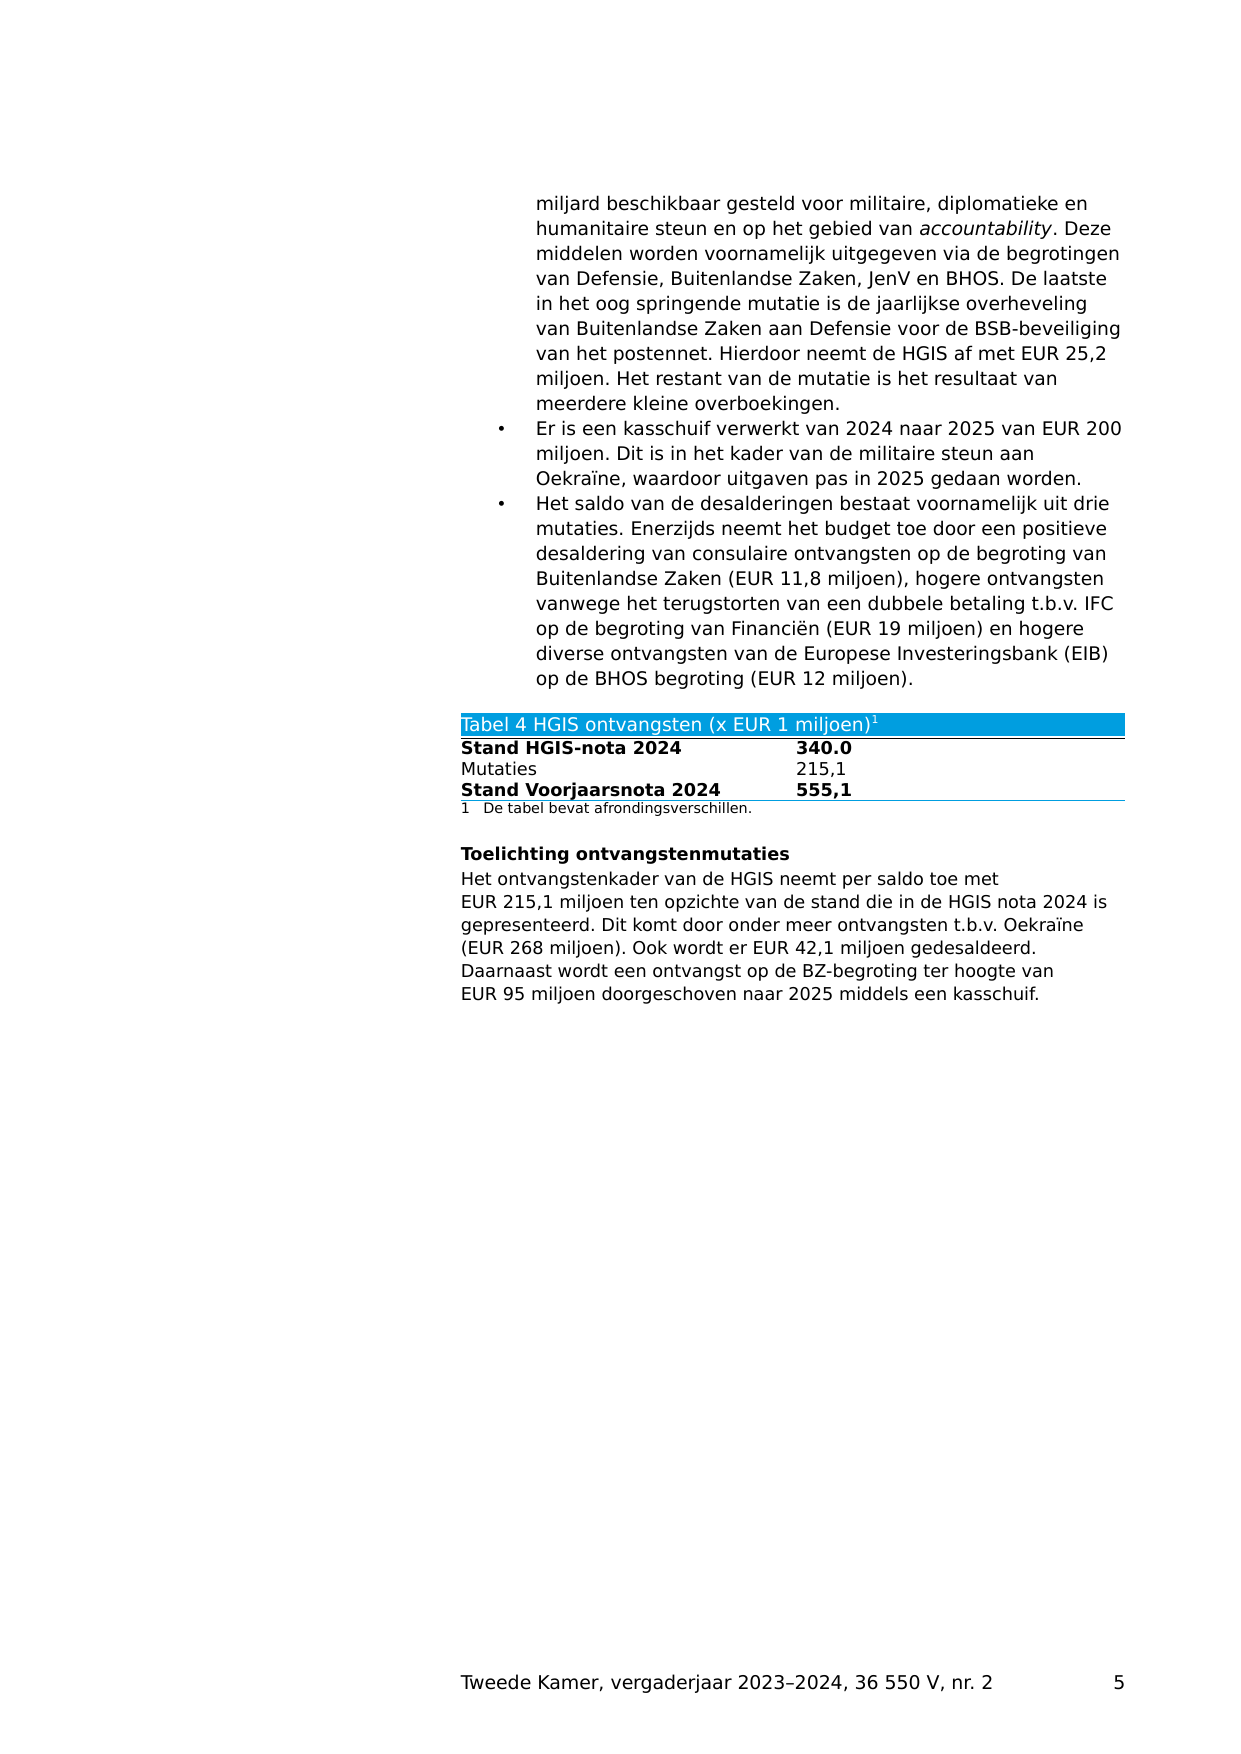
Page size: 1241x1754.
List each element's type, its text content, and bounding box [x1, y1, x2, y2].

list Het saldo van de desalderingen bestaat voornamelijk uit drie mutaties. Enerzijds neemt het budget toe door een positieve desaldering van consulaire ontvangsten op de begroting van Buitenlandse Zaken (EUR 11,8 miljoen), hogere ontvangsten vanwege het terugstorten van een dubbele betaling t.b.v. IFC op de begroting van Financiën (EUR 19 miljoen) en hogere diverse ontvangsten van de Europese Investeringsbank (EIB) op de BHOS begroting (EUR 12 miljoen). [498, 491, 1125, 691]
list miljard beschikbaar gesteld voor militaire, diplomatieke en humanitaire steun en op het gebied van accountability. Deze middelen worden voornamelijk uitgegeven via de begrotingen van Defensie, Buitenlandse Zaken, JenV en BHOS. De laatste in het oog springende mutatie is de jaarlijkse overheveling van Buitenlandse Zaken aan Defensie voor de BSB-beveiliging van het postennet. Hierdoor neemt de HGIS af met EUR 25,2 miljoen. Het restant van de mutatie is het resultaat van meerdere kleine overboekingen. [498, 191, 1125, 416]
table_cell Mutaties [461, 759, 793, 779]
list De tabel bevat afrondingsverschillen. [461, 801, 1125, 817]
table_cell Stand HGIS-nota 2024 [461, 739, 793, 759]
text Het ontvangstenkader van de HGIS neemt per saldo toe met EUR 215,1 miljoen ten opzichte van de stand die in de HGIS nota 2024 is gepresenteerd. Dit komt door onder meer ontvangsten t.b.v. Oekraïne (EUR 268 miljoen). Ook wordt er EUR 42,1 miljoen gedesaldeerd. Daarnaast wordt een ontvangst op de BZ-begroting ter hoogte van EUR 95 miljoen doorgeschoven naar 2025 middels een kasschuif. [461, 867, 1125, 1005]
table_cell 555,1 [793, 780, 1125, 800]
list Er is een kasschuif verwerkt van 2024 naar 2025 van EUR 200 miljoen. Dit is in het kader van de militaire steun aan Oekraïne, waardoor uitgaven pas in 2025 gedaan worden. [498, 416, 1125, 491]
table_cell Stand Voorjaarsnota 2024 [461, 780, 793, 800]
text Toelichting ontvangstenmutaties [461, 842, 1125, 865]
table_cell 340.0 [793, 739, 1125, 759]
table_cell 215,1 [793, 759, 1125, 779]
